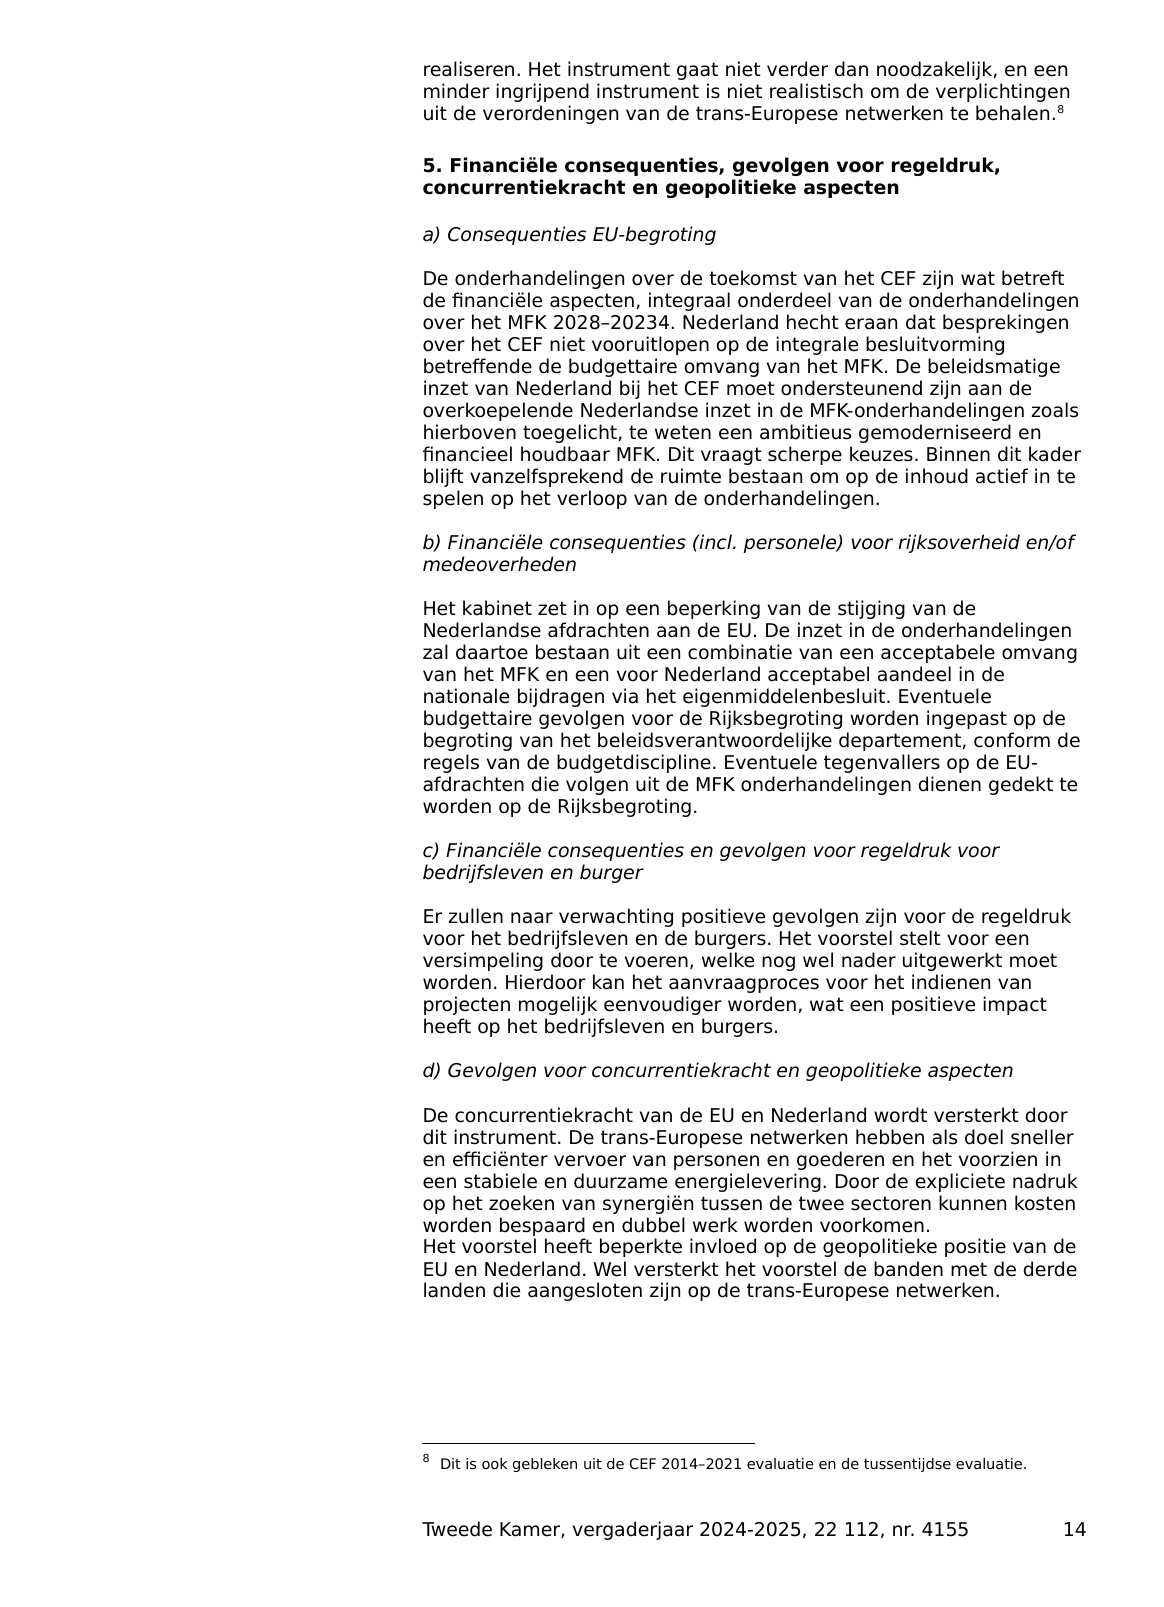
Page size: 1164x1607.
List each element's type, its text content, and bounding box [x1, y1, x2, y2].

subtitle 5. Financiële consequenties, gevolgen voor regeldruk, concurrentiekracht en geopolitieke aspecten [422, 155, 1087, 199]
text De onderhandelingen over de toekomst van het CEF zijn wat betreft de financiële aspecten, integraal onderdeel van de onderhandelingen over het MFK 2028–20234. Nederland hecht eraan dat besprekingen over het CEF niet vooruitlopen op de integrale besluitvorming betreffende de budgettaire omvang van het MFK. De beleidsmatige inzet van Nederland bij het CEF moet ondersteunend zijn aan de overkoepelende Nederlandse inzet in de MFK-onderhandelingen zoals hierboven toegelicht, te weten een ambitieus gemoderniseerd en financieel houdbaar MFK. Dit vraagt scherpe keuzes. Binnen dit kader blijft vanzelfsprekend de ruimte bestaan om op de inhoud actief in te spelen op het verloop van de onderhandelingen. [422, 268, 1087, 510]
text Er zullen naar verwachting positieve gevolgen zijn voor de regeldruk voor het bedrijfsleven en de burgers. Het voorstel stelt voor een versimpeling door te voeren, welke nog wel nader uitgewerkt moet worden. Hierdoor kan het aanvraagproces voor het indienen van projecten mogelijk eenvoudiger worden, wat een positieve impact heeft op het bedrijfsleven en burgers. [422, 906, 1087, 1038]
text Dit is ook gebleken uit de CEF 2014–2021 evaluatie en de tussentijdse evaluatie. [422, 1452, 1087, 1474]
text De concurrentiekracht van de EU en Nederland wordt versterkt door dit instrument. De trans-Europese netwerken hebben als doel sneller en efficiënter vervoer van personen en goederen en het voorzien in een stabiele en duurzame energielevering. Door de expliciete nadruk op het zoeken van synergiën tussen de twee sectoren kunnen kosten worden bespaard en dubbel werk worden voorkomen. [422, 1104, 1087, 1236]
text Het kabinet zet in op een beperking van de stijging van de Nederlandse afdrachten aan de EU. De inzet in de onderhandelingen zal daartoe bestaan uit een combinatie van een acceptabele omvang van het MFK en een voor Nederland acceptabel aandeel in de nationale bijdragen via het eigenmiddelenbesluit. Eventuele budgettaire gevolgen voor de Rijksbegroting worden ingepast op de begroting van het beleidsverantwoordelijke departement, conform de regels van de budgetdiscipline. Eventuele tegenvallers op de EU-afdrachten die volgen uit de MFK onderhandelingen dienen gedekt te worden op de Rijksbegroting. [422, 598, 1087, 818]
subtitle a) Consequenties EU-begroting [422, 224, 1087, 246]
subtitle b) Financiële consequenties (incl. personele) voor rijksoverheid en/of medeoverheden [422, 532, 1087, 576]
text Het voorstel heeft beperkte invloed op de geopolitieke positie van de EU en Nederland. Wel versterkt het voorstel de banden met de derde landen die aangesloten zijn op de trans-Europese netwerken. [422, 1236, 1087, 1302]
text realiseren. Het instrument gaat niet verder dan noodzakelijk, en een minder ingrijpend instrument is niet realistisch om de verplichtingen uit de verordeningen van de trans-Europese netwerken te behalen. [422, 59, 1087, 125]
subtitle c) Financiële consequenties en gevolgen voor regeldruk voor bedrijfsleven en burger [422, 840, 1087, 884]
subtitle d) Gevolgen voor concurrentiekracht en geopolitieke aspecten [422, 1060, 1087, 1082]
